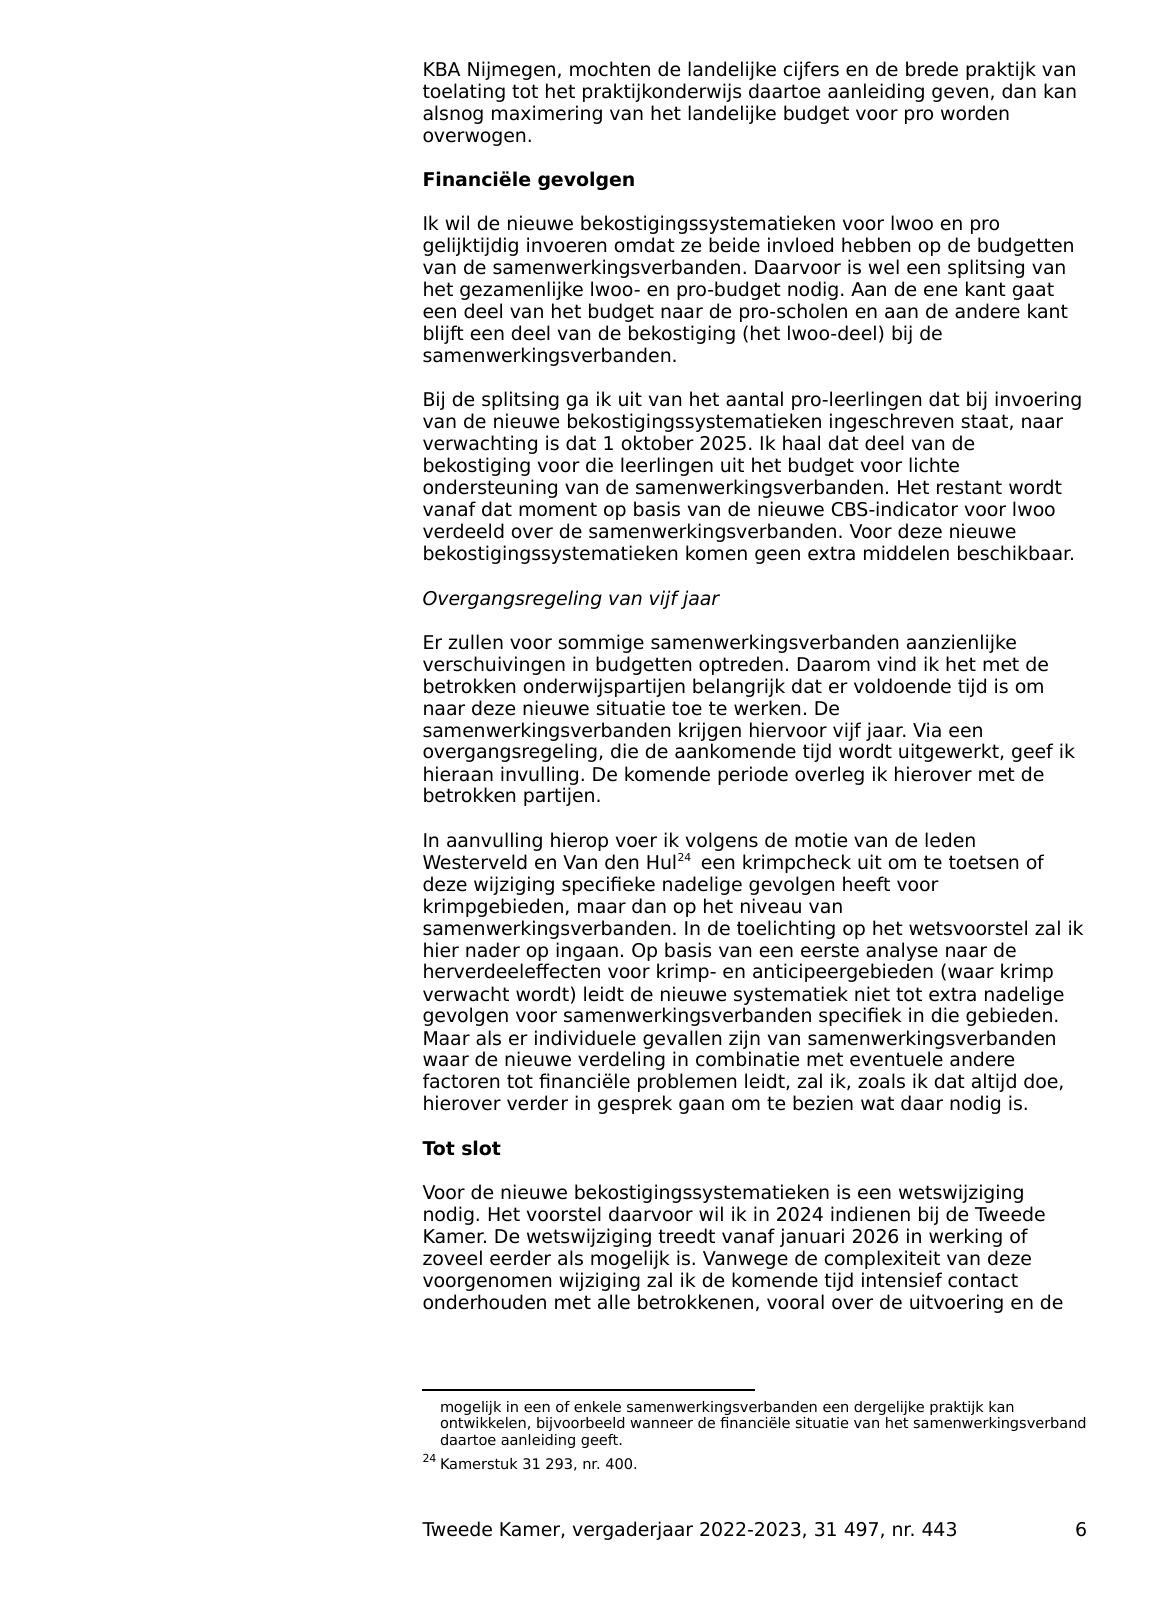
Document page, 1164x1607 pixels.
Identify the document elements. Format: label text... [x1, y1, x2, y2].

text In aanvulling hierop voer ik volgens de motie van de leden Westerveld en Van den Hul een krimpcheck uit om te toetsen of deze wijziging specifieke nadelige gevolgen heeft voor krimpgebieden, maar dan op het niveau van samenwerkingsverbanden. In de toelichting op het wetsvoorstel zal ik hier nader op ingaan. Op basis van een eerste analyse naar de herverdeeleffecten voor krimp- en anticipeergebieden (waar krimp verwacht wordt) leidt de nieuwe systematiek niet tot extra nadelige gevolgen voor samenwerkingsverbanden specifiek in die gebieden. Maar als er individuele gevallen zijn van samenwerkingsverbanden waar de nieuwe verdeling in combinatie met eventuele andere factoren tot financiële problemen leidt, zal ik, zoals ik dat altijd doe, hierover verder in gesprek gaan om te bezien wat daar nodig is. [422, 829, 1087, 1115]
subtitle Tot slot [422, 1137, 1087, 1159]
text Voor de nieuwe bekostigingssystematieken is een wetswijziging nodig. Het voorstel daarvoor wil ik in 2024 indienen bij de Tweede Kamer. De wetswijziging treedt vanaf januari 2026 in werking of zoveel eerder als mogelijk is. Vanwege de complexiteit van deze voorgenomen wijziging zal ik de komende tijd intensief contact onderhouden met alle betrokkenen, vooral over de uitvoering en de [422, 1182, 1087, 1313]
subtitle Overgangsregeling van vijf jaar [422, 587, 1087, 609]
text Bij de splitsing ga ik uit van het aantal pro-leerlingen dat bij invoering van de nieuwe bekostigingssystematieken ingeschreven staat, naar verwachting is dat 1 oktober 2025. Ik haal dat deel van de bekostiging voor die leerlingen uit het budget voor lichte ondersteuning van de samenwerkingsverbanden. Het restant wordt vanaf dat moment op basis van de nieuwe CBS-indicator voor lwoo verdeeld over de samenwerkingsverbanden. Voor deze nieuwe bekostigingssystematieken komen geen extra middelen beschikbaar. [422, 389, 1087, 565]
subtitle Financiële gevolgen [422, 169, 1087, 191]
text Ik wil de nieuwe bekostigingssystematieken voor lwoo en pro gelijktijdig invoeren omdat ze beide invloed hebben op de budgetten van de samenwerkingsverbanden. Daarvoor is wel een splitsing van het gezamenlijke lwoo- en pro-budget nodig. Aan de ene kant gaat een deel van het budget naar de pro-scholen en aan de andere kant blijft een deel van de bekostiging (het lwoo-deel) bij de samenwerkingsverbanden. [422, 213, 1087, 367]
text KBA Nijmegen, mochten de landelijke cijfers en de brede praktijk van toelating tot het praktijkonderwijs daartoe aanleiding geven, dan kan alsnog maximering van het landelijke budget voor pro worden overwogen. [422, 59, 1087, 147]
text Kamerstuk 31 293, nr. 400. [422, 1452, 1087, 1474]
text mogelijk in een of enkele samenwerkingsverbanden een dergelijke praktijk kan ontwikkelen, bijvoorbeeld wanneer de financiële situatie van het samenwerkingsverband daartoe aanleiding geeft. [422, 1399, 1087, 1449]
text Er zullen voor sommige samenwerkingsverbanden aanzienlijke verschuivingen in budgetten optreden. Daarom vind ik het met de betrokken onderwijspartijen belangrijk dat er voldoende tijd is om naar deze nieuwe situatie toe te werken. De samenwerkingsverbanden krijgen hiervoor vijf jaar. Via een overgangsregeling, die de aankomende tijd wordt uitgewerkt, geef ik hieraan invulling. De komende periode overleg ik hierover met de betrokken partijen. [422, 632, 1087, 807]
